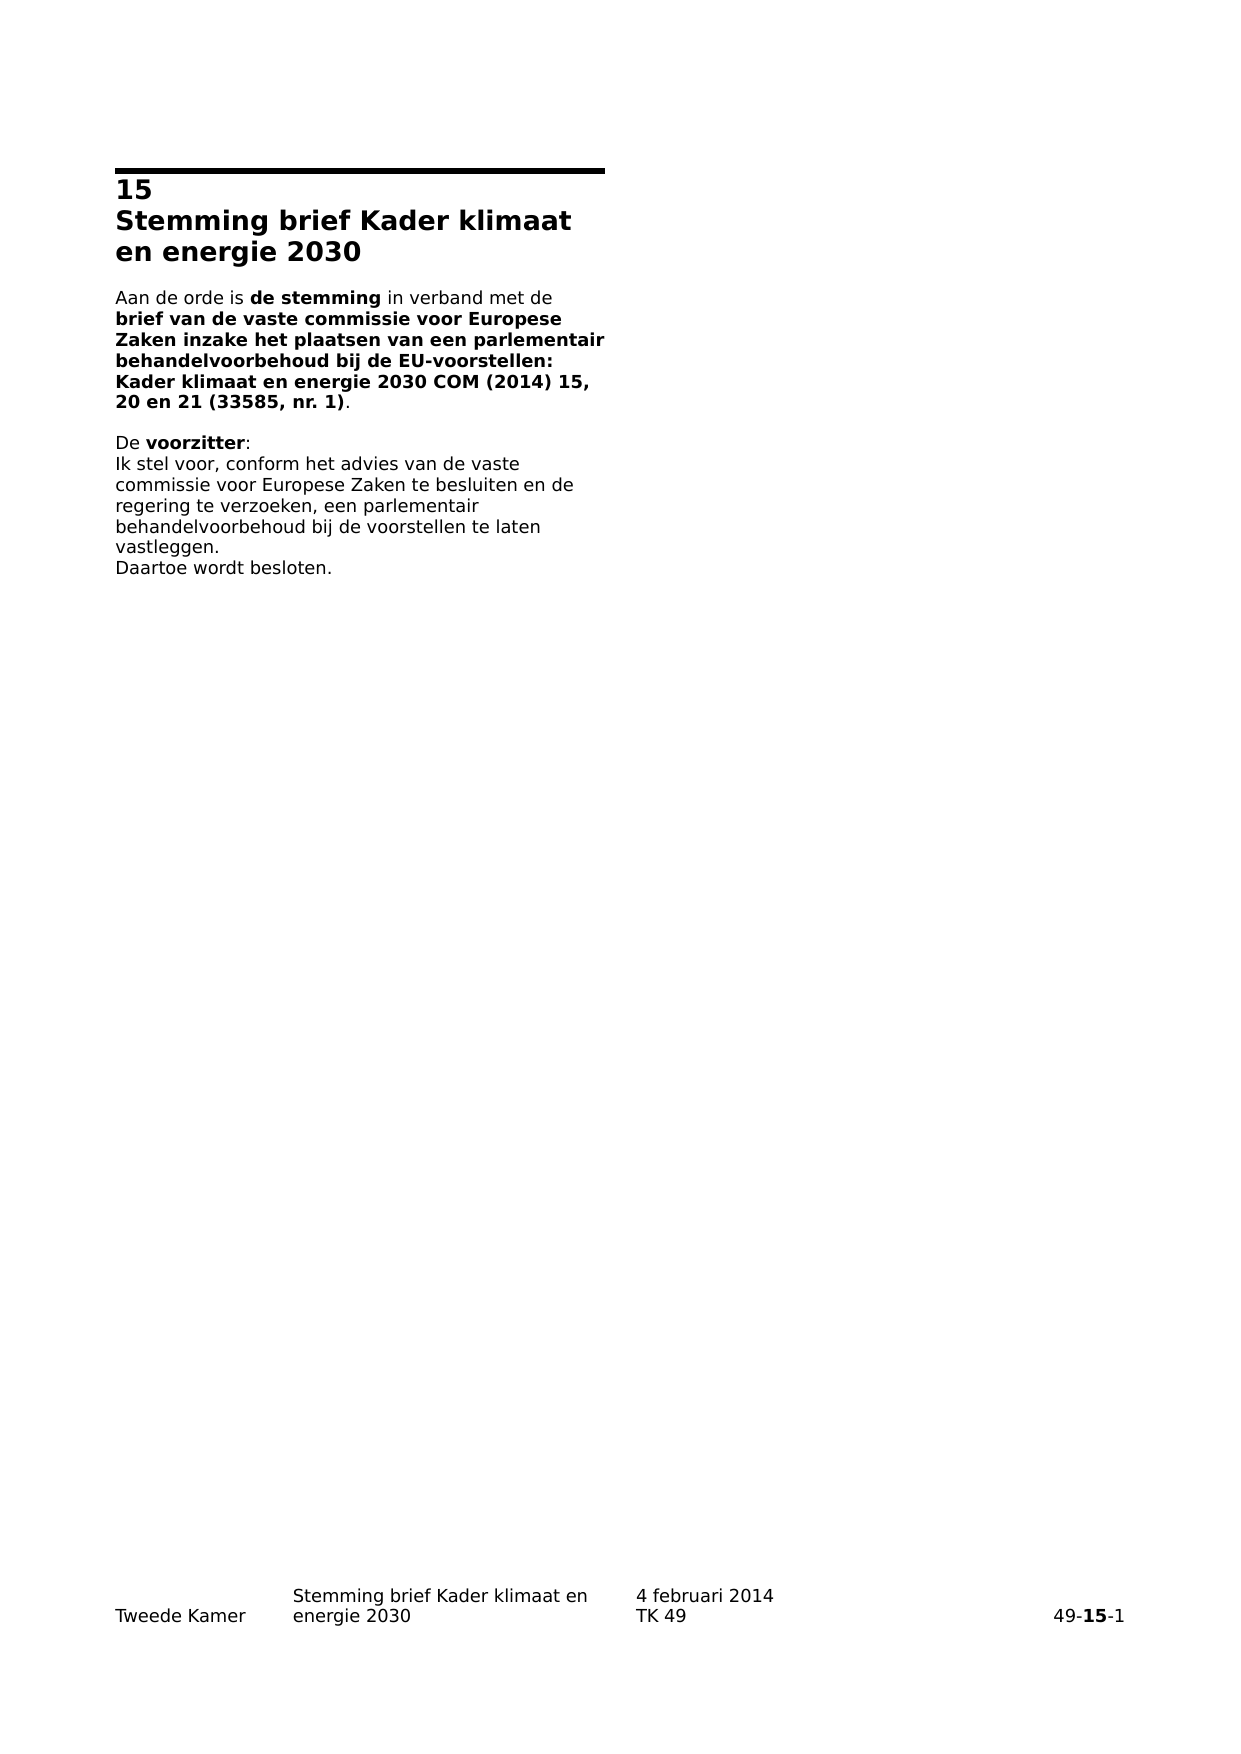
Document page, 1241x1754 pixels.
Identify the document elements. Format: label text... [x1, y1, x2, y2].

text Ik stel voor, conform het advies van de vaste commissie voor Europese Zaken te besluiten en de regering te verzoeken, een parlementair behandelvoorbehoud bij de voorstellen te laten vastleggen. [115, 454, 605, 558]
text De voorzitter: [115, 433, 605, 454]
text Daartoe wordt besloten. [115, 558, 605, 579]
text Aan de orde is de stemming in verband met de brief van de vaste commissie voor Europese Zaken inzake het plaatsen van een parlementair behandelvoorbehoud bij de EU-voorstellen: Kader klimaat en energie 2030 COM (2014) 15, 20 en 21 (33585, nr. 1). [115, 288, 605, 413]
title 15 Stemming brief Kader klimaat en energie 2030 [115, 174, 605, 268]
